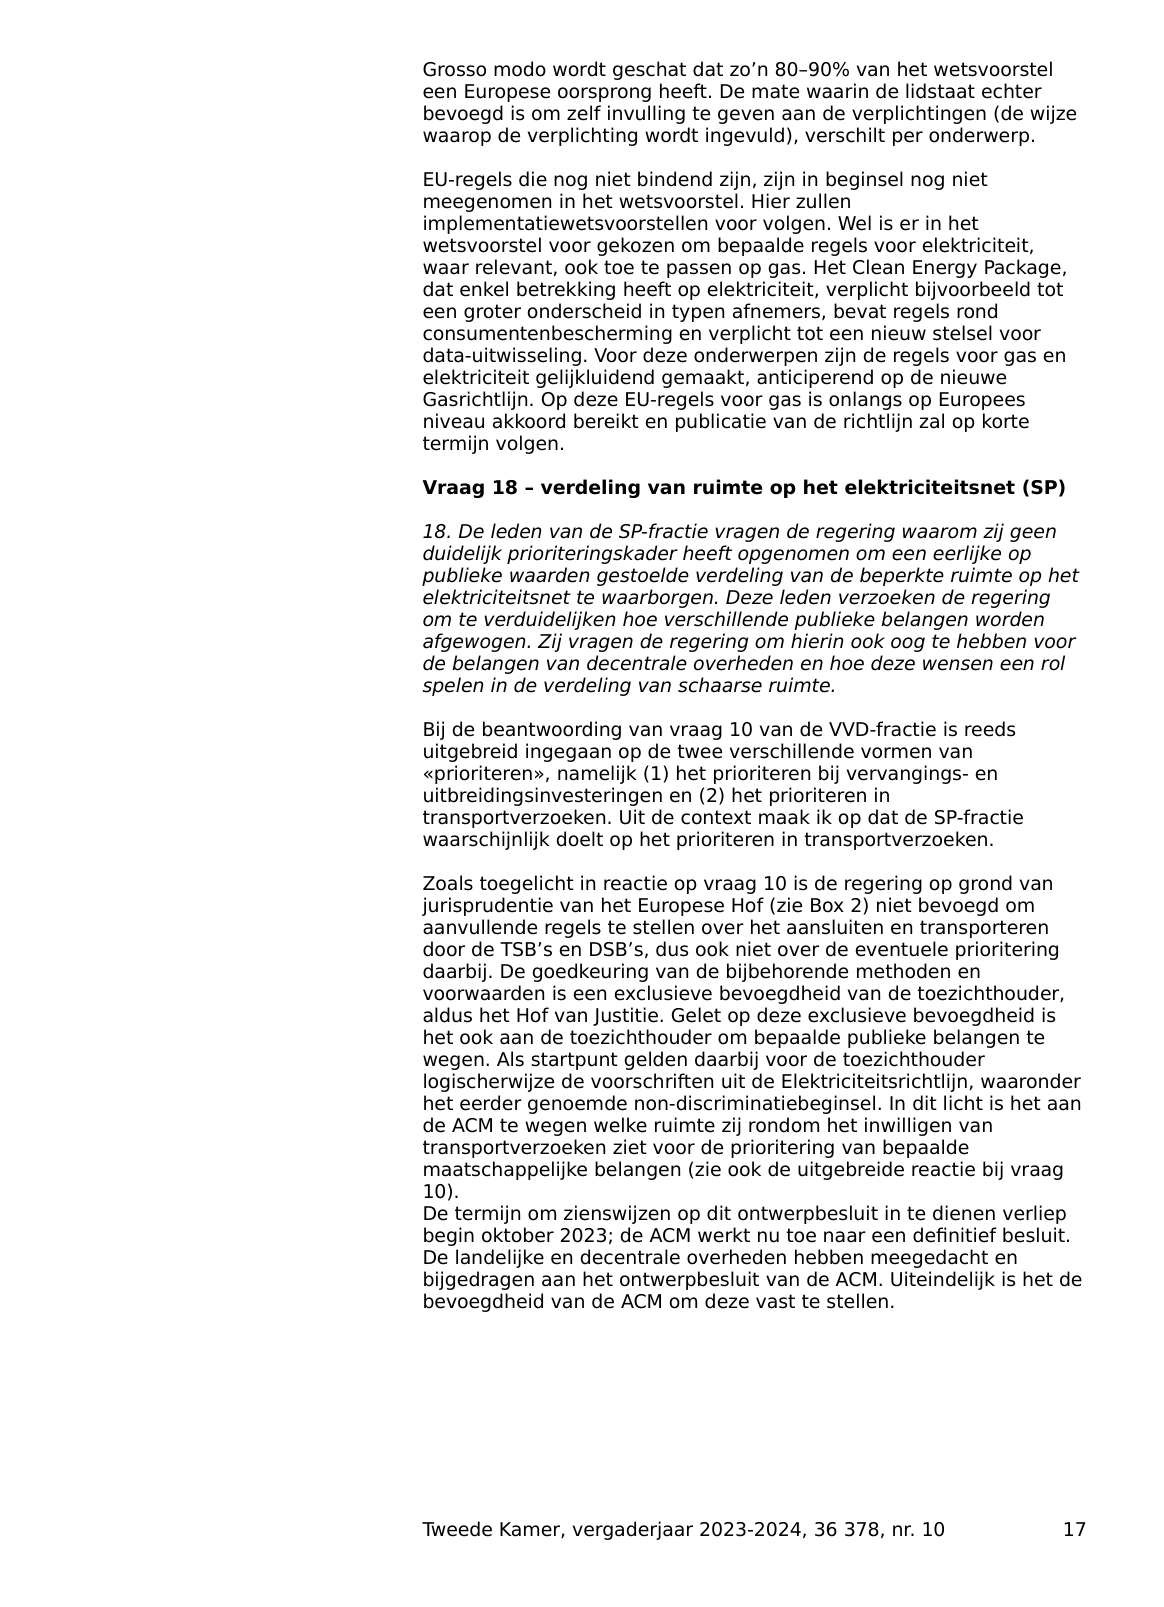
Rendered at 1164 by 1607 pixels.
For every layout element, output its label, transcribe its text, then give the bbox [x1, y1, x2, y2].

text Zoals toegelicht in reactie op vraag 10 is de regering op grond van jurisprudentie van het Europese Hof (zie Box 2) niet bevoegd om aanvullende regels te stellen over het aansluiten en transporteren door de TSB’s en DSB’s, dus ook niet over de eventuele prioritering daarbij. De goedkeuring van de bijbehorende methoden en voorwaarden is een exclusieve bevoegdheid van de toezichthouder, aldus het Hof van Justitie. Gelet op deze exclusieve bevoegdheid is het ook aan de toezichthouder om bepaalde publieke belangen te wegen. Als startpunt gelden daarbij voor de toezichthouder logischerwijze de voorschriften uit de Elektriciteitsrichtlijn, waaronder het eerder genoemde non-discriminatiebeginsel. In dit licht is het aan de ACM te wegen welke ruimte zij rondom het inwilligen van transportverzoeken ziet voor de prioritering van bepaalde maatschappelijke belangen (zie ook de uitgebreide reactie bij vraag 10). [422, 873, 1087, 1203]
text EU-regels die nog niet bindend zijn, zijn in beginsel nog niet meegenomen in het wetsvoorstel. Hier zullen implementatiewetsvoorstellen voor volgen. Wel is er in het wetsvoorstel voor gekozen om bepaalde regels voor elektriciteit, waar relevant, ook toe te passen op gas. Het Clean Energy Package, dat enkel betrekking heeft op elektriciteit, verplicht bijvoorbeeld tot een groter onderscheid in typen afnemers, bevat regels rond consumentenbescherming en verplicht tot een nieuw stelsel voor data-uitwisseling. Voor deze onderwerpen zijn de regels voor gas en elektriciteit gelijkluidend gemaakt, anticiperend op de nieuwe Gasrichtlijn. Op deze EU-regels voor gas is onlangs op Europees niveau akkoord bereikt en publicatie van de richtlijn zal op korte termijn volgen. [422, 169, 1087, 455]
subtitle 18. De leden van de SP-fractie vragen de regering waarom zij geen duidelijk prioriteringskader heeft opgenomen om een eerlijke op publieke waarden gestoelde verdeling van de beperkte ruimte op het elektriciteitsnet te waarborgen. Deze leden verzoeken de regering om te verduidelijken hoe verschillende publieke belangen worden afgewogen. Zij vragen de regering om hierin ook oog te hebben voor de belangen van decentrale overheden en hoe deze wensen een rol spelen in de verdeling van schaarse ruimte. [422, 521, 1087, 697]
subtitle Vraag 18 – verdeling van ruimte op het elektriciteitsnet (SP) [422, 477, 1087, 499]
text Grosso modo wordt geschat dat zo’n 80–90% van het wetsvoorstel een Europese oorsprong heeft. De mate waarin de lidstaat echter bevoegd is om zelf invulling te geven aan de verplichtingen (de wijze waarop de verplichting wordt ingevuld), verschilt per onderwerp. [422, 59, 1087, 147]
text De termijn om zienswijzen op dit ontwerpbesluit in te dienen verliep begin oktober 2023; de ACM werkt nu toe naar een definitief besluit. De landelijke en decentrale overheden hebben meegedacht en bijgedragen aan het ontwerpbesluit van de ACM. Uiteindelijk is het de bevoegdheid van de ACM om deze vast te stellen. [422, 1203, 1087, 1313]
text Bij de beantwoording van vraag 10 van de VVD-fractie is reeds uitgebreid ingegaan op de twee verschillende vormen van «prioriteren», namelijk (1) het prioriteren bij vervangings- en uitbreidingsinvesteringen en (2) het prioriteren in transportverzoeken. Uit de context maak ik op dat de SP-fractie waarschijnlijk doelt op het prioriteren in transportverzoeken. [422, 719, 1087, 851]
